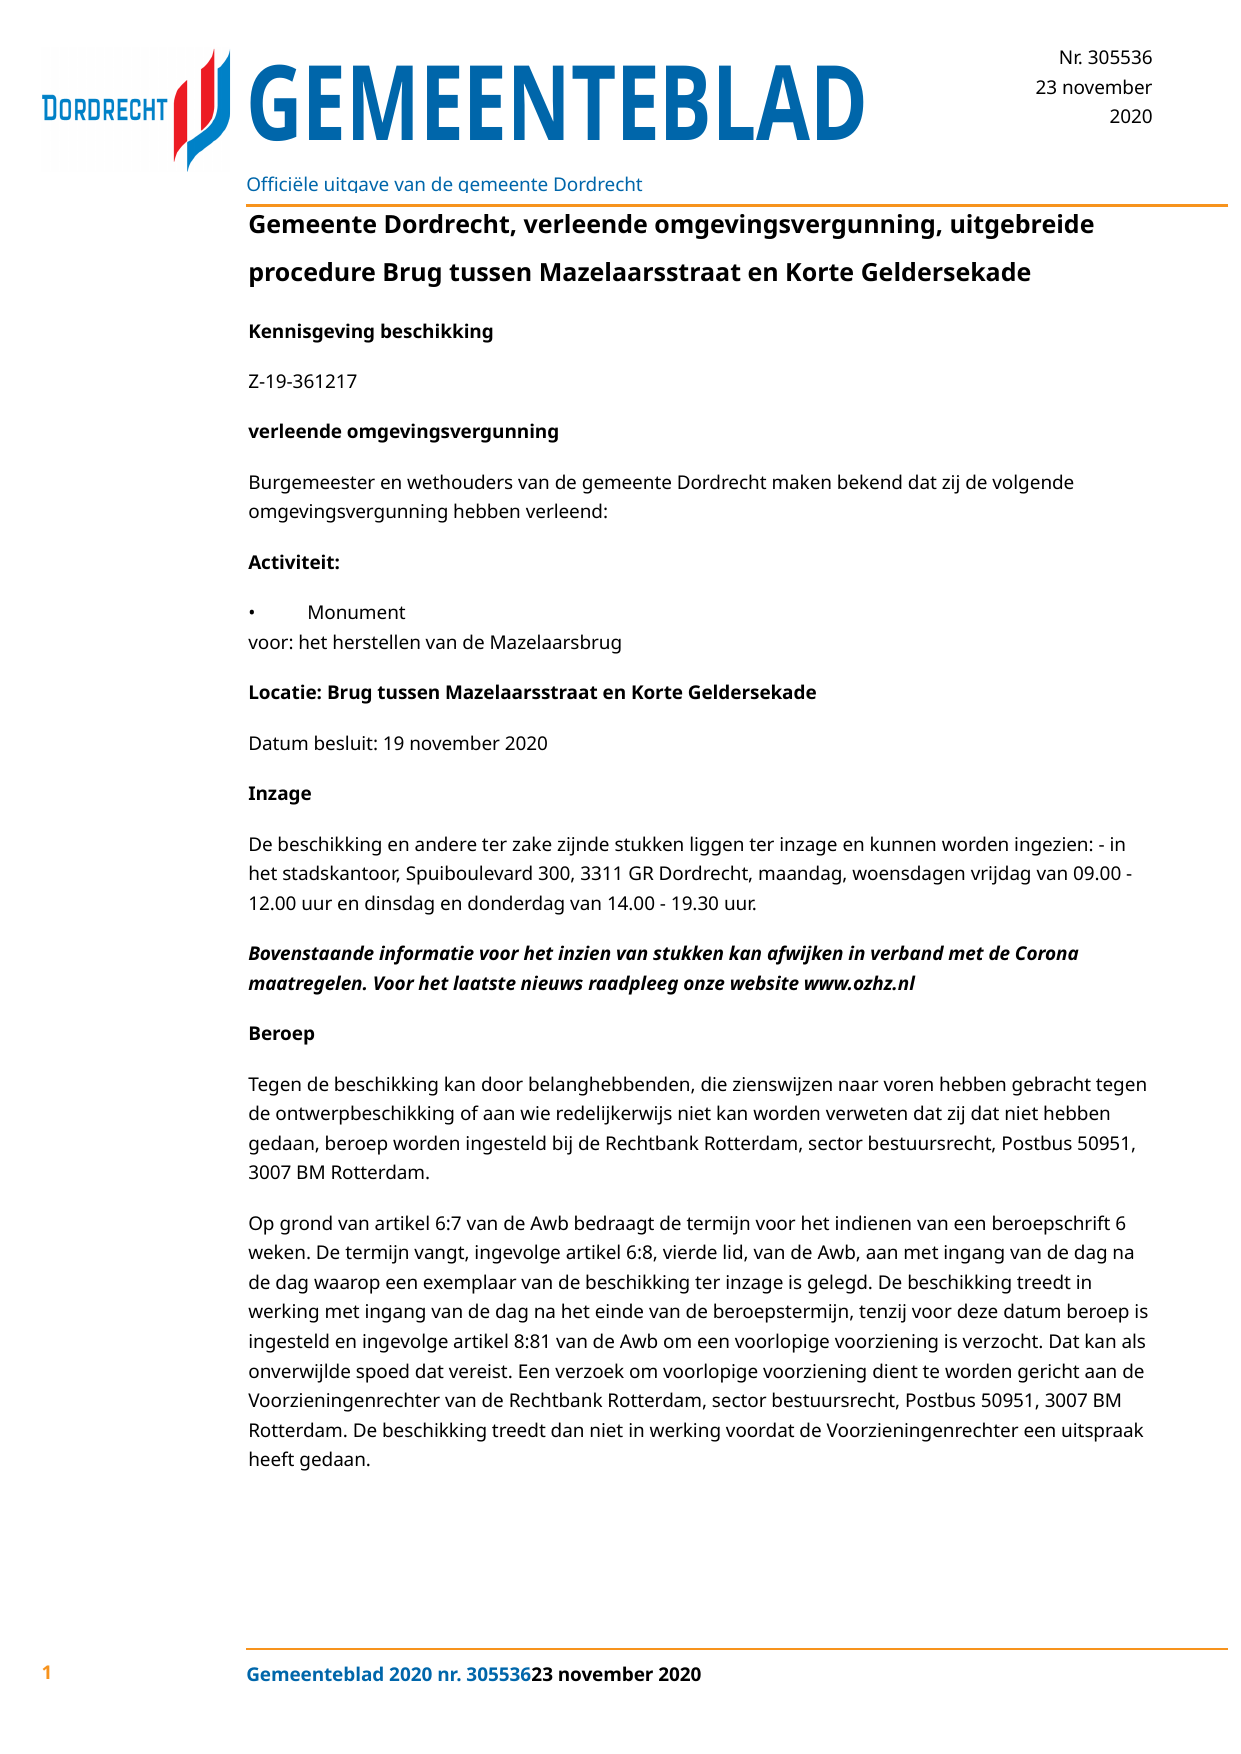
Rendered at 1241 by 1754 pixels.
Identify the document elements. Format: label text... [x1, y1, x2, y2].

text Bovenstaande informatie voor het inzien van stukken kan afwijken in verband met de Corona maatregelen. Voor het laatste nieuws raadpleeg onze website www.ozhz.nl [248, 940, 1152, 996]
text verleende omgevingsvergunning [248, 419, 1152, 444]
text Beroep [248, 1020, 1152, 1046]
list Monument [248, 599, 1152, 625]
text Kennisgeving beschikking [248, 318, 1152, 344]
text Op grond van artikel 6:7 van de Awb bedraagt de termijn voor het indienen van een beroepschrift 6 weken. De termijn vangt, ingevolge artikel 6:8, vierde lid, van de Awb, aan met ingang van de dag na de dag waarop een exemplaar van de beschikking ter inzage is gelegd. De beschikking treedt in werking met ingang van de dag na het einde van de beroepstermijn, tenzij voor deze datum beroep is ingesteld en ingevolge artikel 8:81 van de Awb om een voorlopige voorziening is verzocht. Dat kan als onverwijlde spoed dat vereist. Een verzoek om voorlopige voorziening dient te worden gericht aan de Voorzieningenrechter van de Rechtbank Rotterdam, sector bestuursrecht, Postbus 50951, 3007 BM Rotterdam. De beschikking treedt dan niet in werking voordat de Voorzieningenrechter een uitspraak heeft gedaan. [248, 1210, 1152, 1472]
text Burgemeester en wethouders van de gemeente Dordrecht maken bekend dat zij de volgende omgevingsvergunning hebben verleend: [248, 469, 1152, 524]
text Tegen de beschikking kan door belanghebbenden, die zienswijzen naar voren hebben gebracht tegen de ontwerpbeschikking of aan wie redelijkerwijs niet kan worden verweten dat zij dat niet hebben gedaan, beroep worden ingesteld bij de Rechtbank Rotterdam, sector bestuursrecht, Postbus 50951, 3007 BM Rotterdam. [248, 1071, 1152, 1185]
text De beschikking en andere ter zake zijnde stukken liggen ter inzage en kunnen worden ingezien: - in het stadskantoor, Spuiboulevard 300, 3311 GR Dordrecht, maandag, woensdagen vrijdag van 09.00 - 12.00 uur en dinsdag en donderdag van 14.00 - 19.30 uur. [248, 831, 1152, 916]
text voor: het herstellen van de Mazelaarsbrug [248, 629, 1152, 655]
picture [41, 47, 231, 172]
text Gemeente Dordrecht, verleende omgevingsvergunning, uitgebreide procedure Brug tussen Mazelaarsstraat en Korte Geldersekade [248, 207, 1152, 288]
text Locatie: Brug tussen Mazelaarsstraat en Korte Geldersekade [248, 679, 1152, 705]
text Datum besluit: 19 november 2020 [248, 730, 1152, 756]
text Activiteit: [248, 549, 1152, 575]
text Z-19-361217 [248, 368, 1152, 394]
text Inzage [248, 780, 1152, 806]
